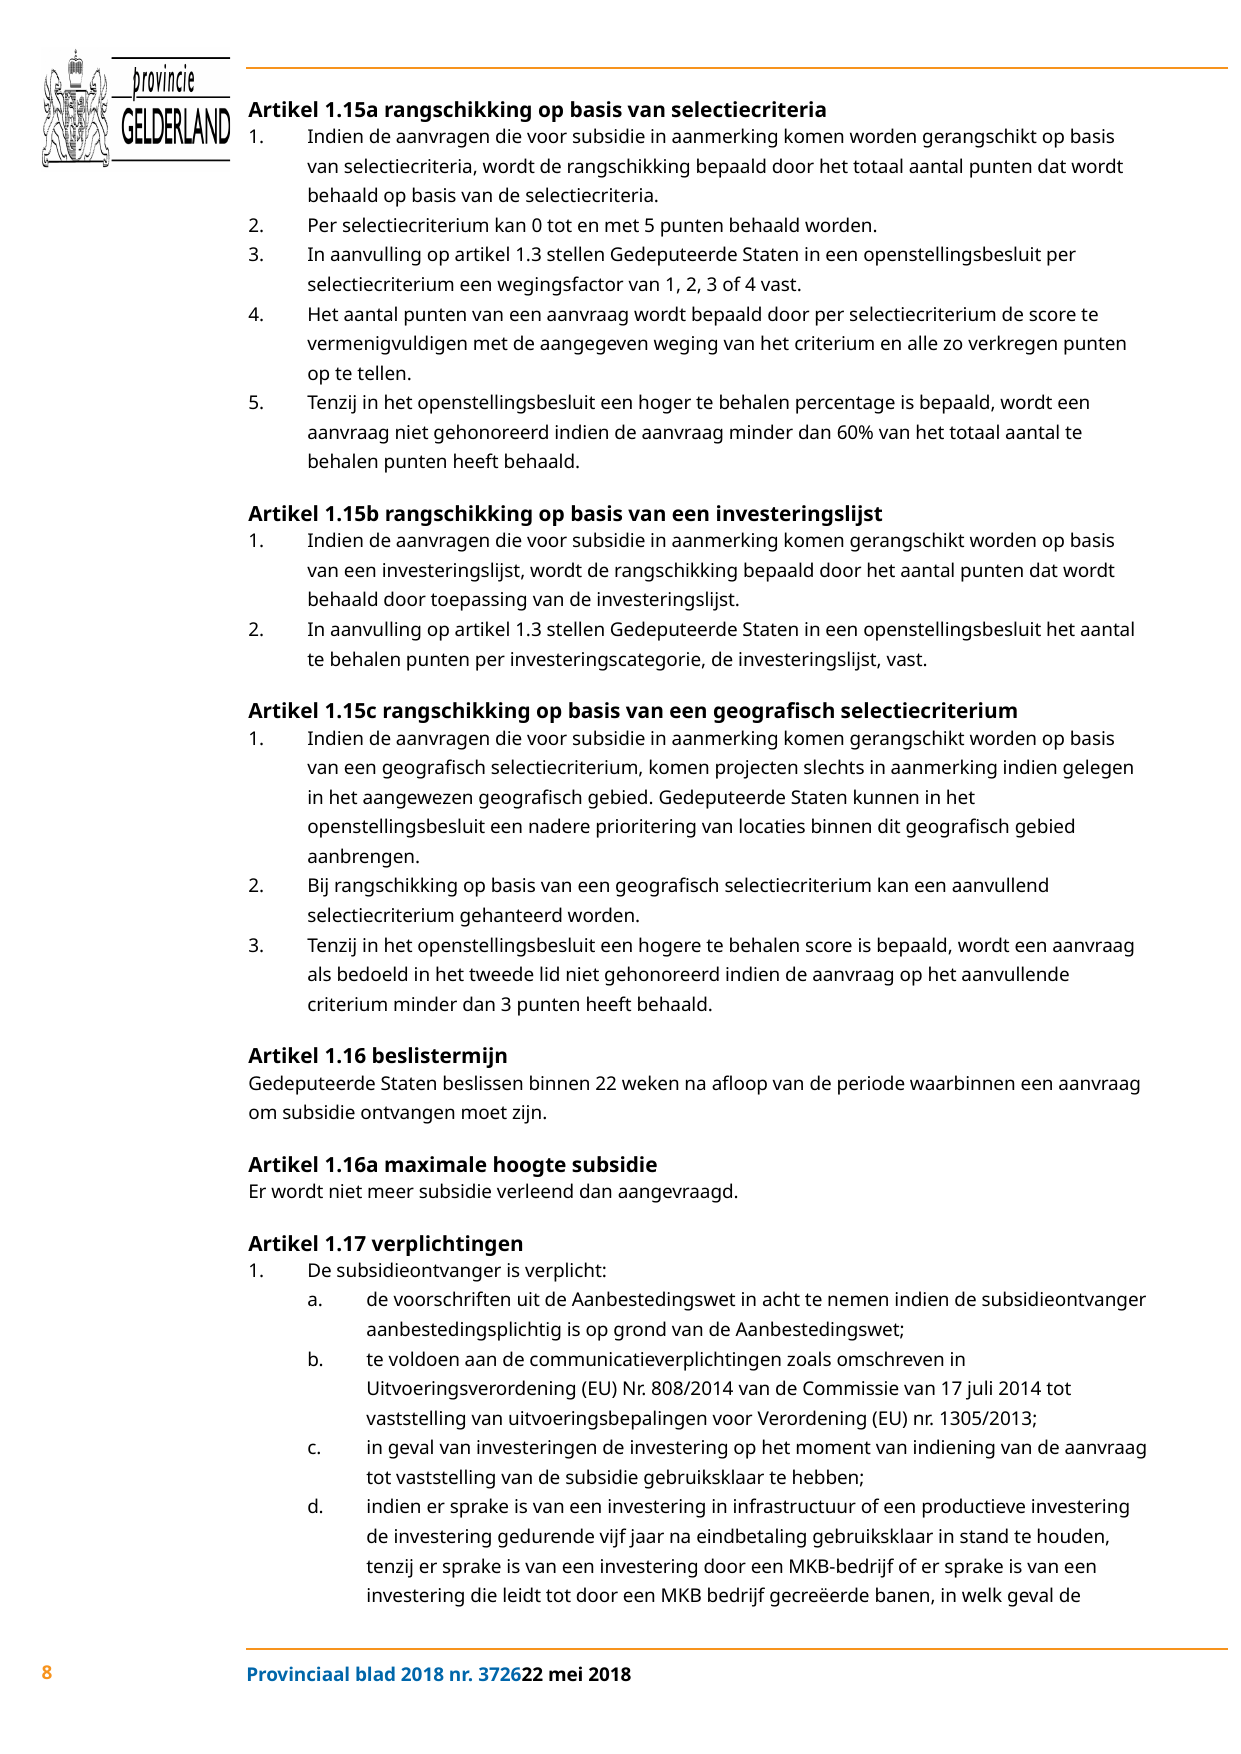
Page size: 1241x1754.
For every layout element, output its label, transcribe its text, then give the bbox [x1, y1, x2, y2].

list in geval van investeringen de investering op het moment van indiening van de aanvraag tot vaststelling van de subsidie gebruiksklaar te hebben; [307, 1434, 1152, 1490]
list In aanvulling op artikel 1.3 stellen Gedeputeerde Staten in een openstellingsbesluit per selectiecriterium een wegingsfactor van 1, 2, 3 of 4 vast. [248, 242, 1152, 297]
text Artikel 1.15b rangschikking op basis van een investeringslijst [248, 499, 1152, 527]
list Indien de aanvragen die voor subsidie in aanmerking komen worden gerangschikt op basis van selectiecriteria, wordt de rangschikking bepaald door het totaal aantal punten dat wordt behaald op basis van de selectiecriteria. [248, 123, 1152, 208]
picture [41, 47, 231, 172]
list de voorschriften uit de Aanbestedingswet in acht te nemen indien de subsidieontvanger aanbestedingsplichtig is op grond van de Aanbestedingswet; [307, 1287, 1152, 1342]
list Indien de aanvragen die voor subsidie in aanmerking komen gerangschikt worden op basis van een geografisch selectiecriterium, komen projecten slechts in aanmerking indien gelegen in het aangewezen geografisch gebied. Gedeputeerde Staten kunnen in het openstellingsbesluit een nadere prioritering van locaties binnen dit geografisch gebied aanbrengen. [248, 725, 1152, 869]
list te voldoen aan de communicatieverplichtingen zoals omschreven in Uitvoeringsverordening (EU) Nr. 808/2014 van de Commissie van 17 juli 2014 tot vaststelling van uitvoeringsbepalingen voor Verordening (EU) nr. 1305/2013; [307, 1346, 1152, 1431]
text Gedeputeerde Staten beslissen binnen 22 weken na afloop van de periode waarbinnen een aanvraag om subsidie ontvangen moet zijn. [248, 1070, 1152, 1125]
list indien er sprake is van een investering in infrastructuur of een productieve investering de investering gedurende vijf jaar na eindbetaling gebruiksklaar in stand te houden, tenzij er sprake is van een investering door een MKB-bedrijf of er sprake is van een investering die leidt tot door een MKB bedrijf gecreëerde banen, in welk geval de [307, 1494, 1152, 1608]
list Indien de aanvragen die voor subsidie in aanmerking komen gerangschikt worden op basis van een investeringslijst, wordt de rangschikking bepaald door het aantal punten dat wordt behaald door toepassing van de investeringslijst. [248, 527, 1152, 612]
text Er wordt niet meer subsidie verleend dan aangevraagd. [248, 1178, 1152, 1204]
list Bij rangschikking op basis van een geografisch selectiecriterium kan een aanvullend selectiecriterium gehanteerd worden. [248, 873, 1152, 928]
text Artikel 1.17 verplichtingen [248, 1229, 1152, 1257]
list Per selectiecriterium kan 0 tot en met 5 punten behaald worden. [248, 212, 1152, 238]
text Artikel 1.16 beslistermijn [248, 1041, 1152, 1070]
list Tenzij in het openstellingsbesluit een hogere te behalen score is bepaald, wordt een aanvraag als bedoeld in het tweede lid niet gehonoreerd indien de aanvraag op het aanvullende criterium minder dan 3 punten heeft behaald. [248, 932, 1152, 1017]
text Artikel 1.15a rangschikking op basis van selectiecriteria [248, 95, 1152, 123]
list Het aantal punten van een aanvraag wordt bepaald door per selectiecriterium de score te vermenigvuldigen met de aangegeven weging van het criterium en alle zo verkregen punten op te tellen. [248, 301, 1152, 386]
list In aanvulling op artikel 1.3 stellen Gedeputeerde Staten in een openstellingsbesluit het aantal te behalen punten per investeringscategorie, de investeringslijst, vast. [248, 616, 1152, 672]
text Artikel 1.16a maximale hoogte subsidie [248, 1150, 1152, 1178]
text Artikel 1.15c rangschikking op basis van een geografisch selectiecriterium [248, 696, 1152, 725]
list Tenzij in het openstellingsbesluit een hoger te behalen percentage is bepaald, wordt een aanvraag niet gehonoreerd indien de aanvraag minder dan 60% van het totaal aantal te behalen punten heeft behaald. [248, 389, 1152, 474]
list De subsidieontvanger is verplicht: [248, 1257, 1152, 1283]
